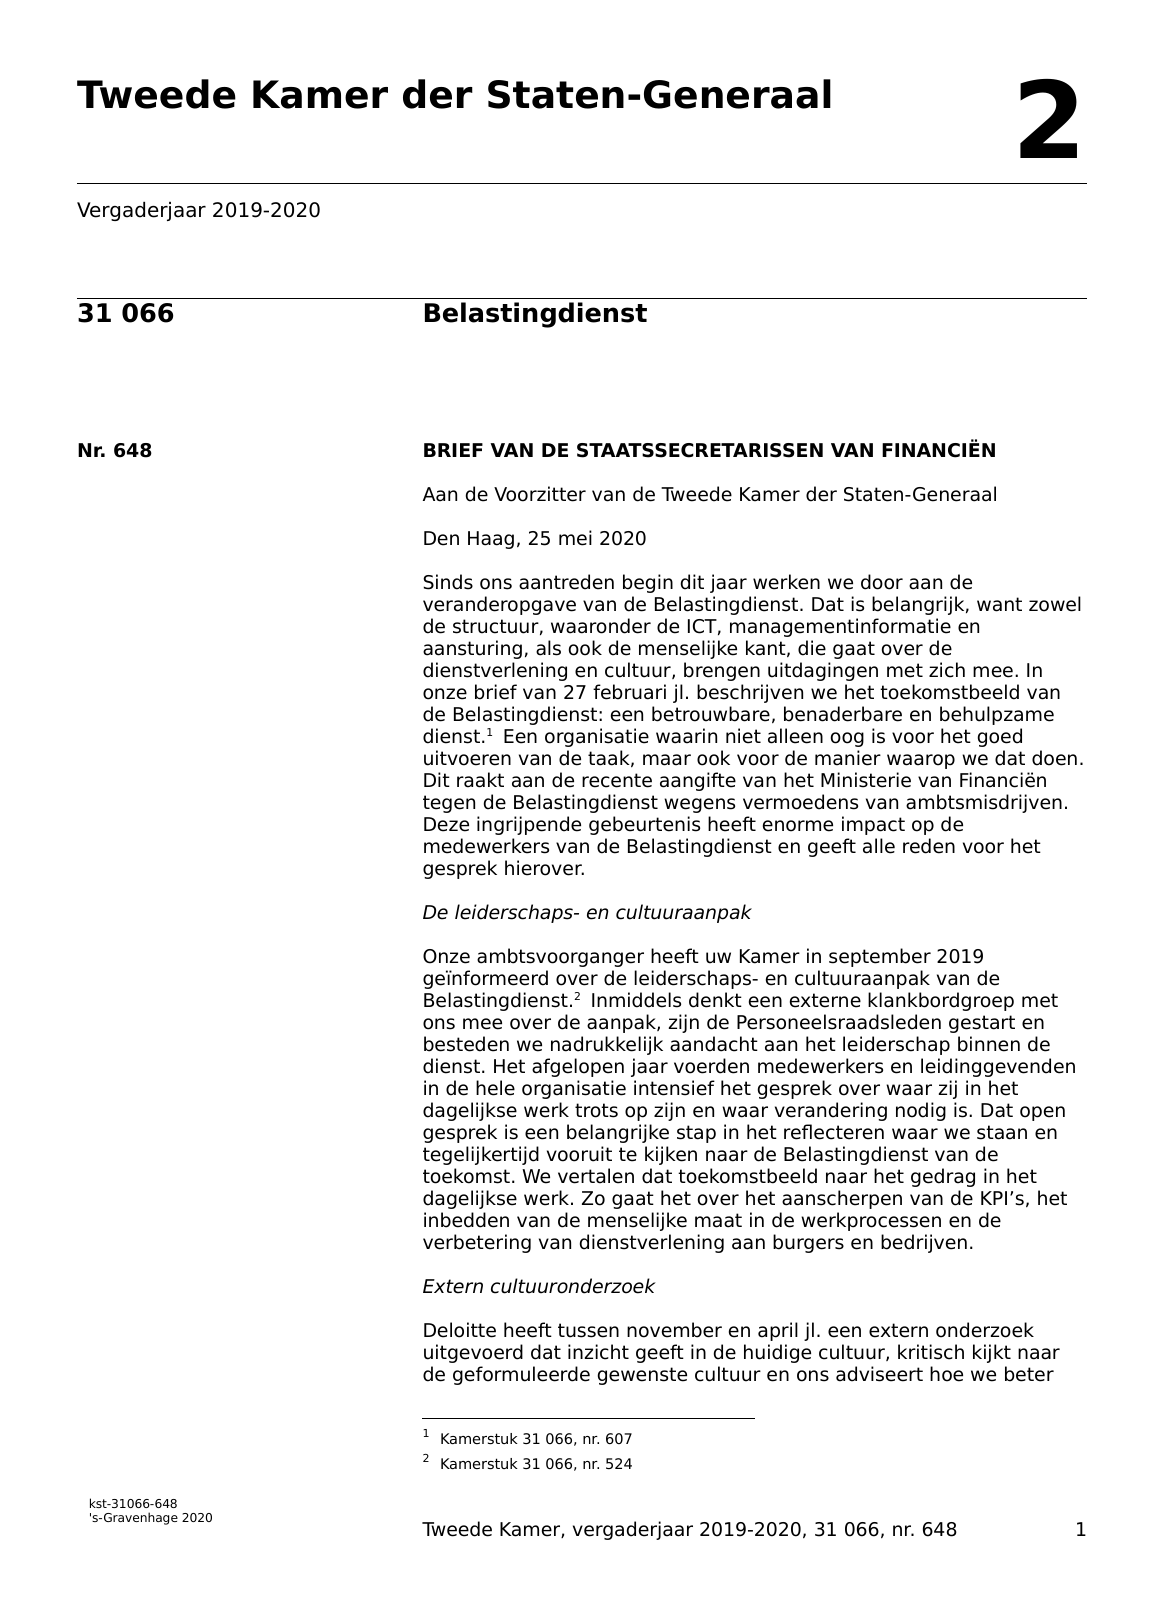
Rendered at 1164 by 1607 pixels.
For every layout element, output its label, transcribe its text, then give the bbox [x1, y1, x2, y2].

subtitle De leiderschaps- en cultuuraanpak [422, 902, 1087, 924]
table_header Tweede Kamer der Staten-Generaal [77, 59, 886, 183]
text Den Haag, 25 mei 2020 [422, 528, 1087, 550]
subtitle 31 066 Belastingdienst [77, 299, 1087, 329]
table_header 2 [886, 59, 1087, 183]
text Sinds ons aantreden begin dit jaar werken we door aan de veranderopgave van de Belastingdienst. Dat is belangrijk, want zowel de structuur, waaronder de ICT, managementinformatie en aansturing, als ook de menselijke kant, die gaat over de dienstverlening en cultuur, brengen uitdagingen met zich mee. In onze brief van 27 februari jl. beschrijven we het toekomstbeeld van de Belastingdienst: een betrouwbare, benaderbare en behulpzame dienst. Een organisatie waarin niet alleen oog is voor het goed uitvoeren van de taak, maar ook voor de manier waarop we dat doen. Dit raakt aan de recente aangifte van het Ministerie van Financiën tegen de Belastingdienst wegens vermoedens van ambtsmisdrijven. Deze ingrijpende gebeurtenis heeft enorme impact op de medewerkers van de Belastingdienst en geeft alle reden voor het gesprek hierover. [422, 572, 1087, 880]
text Onze ambtsvoorganger heeft uw Kamer in september 2019 geïnformeerd over de leiderschaps- en cultuuraanpak van de Belastingdienst. Inmiddels denkt een externe klankbordgroep met ons mee over de aanpak, zijn de Personeelsraadsleden gestart en besteden we nadrukkelijk aandacht aan het leiderschap binnen de dienst. Het afgelopen jaar voerden medewerkers en leidinggevenden in de hele organisatie intensief het gesprek over waar zij in het dagelijkse werk trots op zijn en waar verandering nodig is. Dat open gesprek is een belangrijke stap in het reflecteren waar we staan en tegelijkertijd vooruit te kijken naar de Belastingdienst van de toekomst. We vertalen dat toekomstbeeld naar het gedrag in het dagelijkse werk. Zo gaat het over het aanscherpen van de KPI’s, het inbedden van de menselijke maat in de werkprocessen en de verbetering van dienstverlening aan burgers en bedrijven. [422, 946, 1087, 1254]
text 's-Gravenhage 2020 [88, 1511, 323, 1525]
table_cell Vergaderjaar 2019-2020 [77, 184, 1087, 298]
subtitle Extern cultuuronderzoek [422, 1276, 1087, 1298]
text Kamerstuk 31 066, nr. 524 [422, 1452, 1087, 1474]
text Deloitte heeft tussen november en april jl. een extern onderzoek uitgevoerd dat inzicht geeft in de huidige cultuur, kritisch kijkt naar de geformuleerde gewenste cultuur en ons adviseert hoe we beter [422, 1320, 1087, 1386]
subtitle Nr. 648 BRIEF VAN DE STAATSSECRETARISSEN VAN FINANCIËN [77, 440, 1087, 462]
text Aan de Voorzitter van de Tweede Kamer der Staten-Generaal [422, 484, 1087, 506]
text Kamerstuk 31 066, nr. 607 [422, 1427, 1087, 1449]
text kst-31066-648 [88, 1497, 323, 1511]
